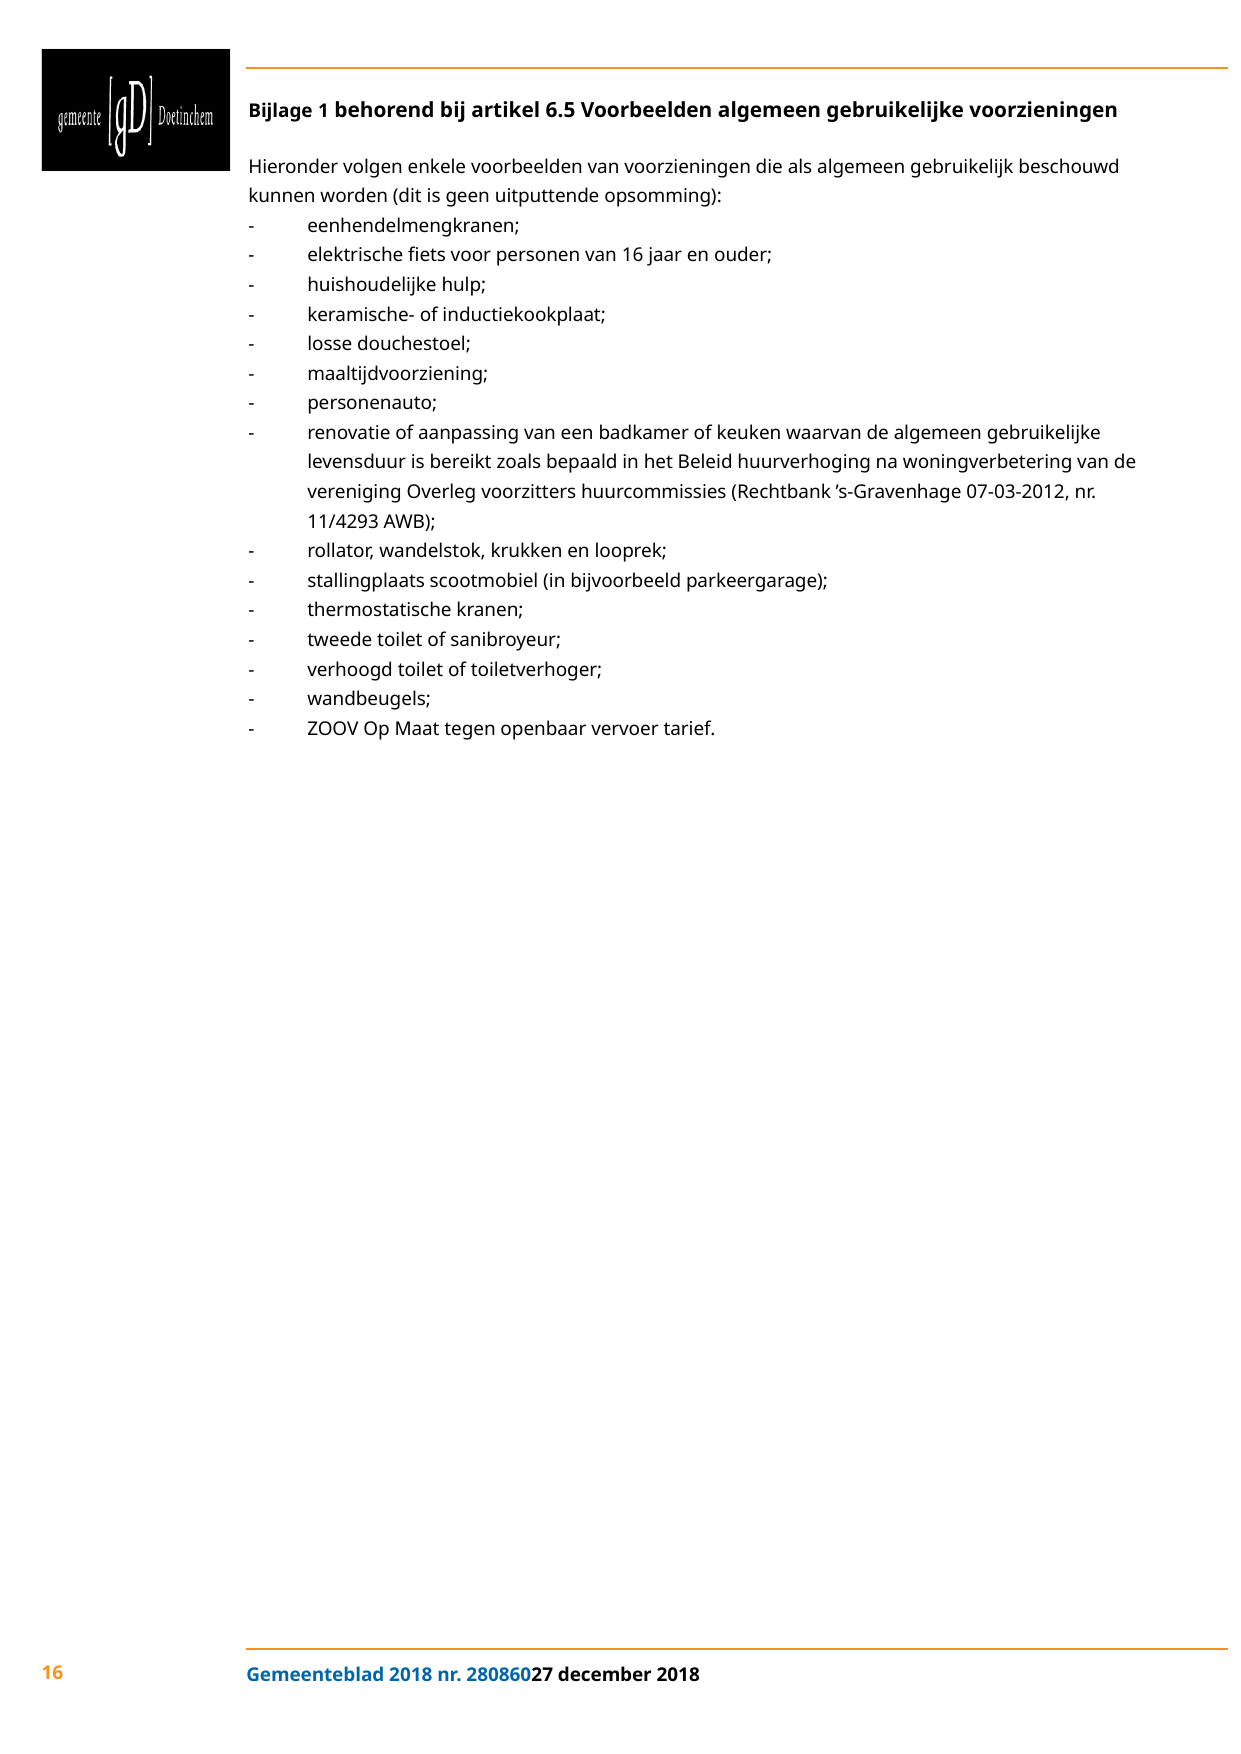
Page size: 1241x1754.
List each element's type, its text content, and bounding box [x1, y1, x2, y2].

list renovatie of aanpassing van een badkamer of keuken waarvan de algemeen gebruikelijke levensduur is bereikt zoals bepaald in het Beleid huurverhoging na woningverbetering van de vereniging Overleg voorzitters huurcommissies (Rechtbank ’s-Gravenhage 07-03-2012, nr. 11/4293 AWB); [248, 419, 1152, 534]
list tweede toilet of sanibroyeur; [248, 626, 1152, 652]
list losse douchestoel; [248, 330, 1152, 356]
list elektrische fiets voor personen van 16 jaar en ouder; [248, 242, 1152, 267]
list maaltijdvoorziening; [248, 360, 1152, 386]
list huishoudelijke hulp; [248, 271, 1152, 297]
list stallingplaats scootmobiel (in bijvoorbeeld parkeergarage); [248, 567, 1152, 593]
list thermostatische kranen; [248, 597, 1152, 622]
list personenauto; [248, 389, 1152, 415]
text Hieronder volgen enkele voorbeelden van voorzieningen die als algemeen gebruikelijk beschouwd kunnen worden (dit is geen uitputtende opsomming): [248, 153, 1152, 208]
list wandbeugels; [248, 685, 1152, 711]
list eenhendelmengkranen; [248, 212, 1152, 238]
list verhoogd toilet of toiletverhoger; [248, 656, 1152, 682]
list ZOOV Op Maat tegen openbaar vervoer tarief. [248, 715, 1152, 741]
text Bijlage 1 behorend bij artikel 6.5 Voorbeelden algemeen gebruikelijke voorzieningen [248, 95, 1152, 123]
list keramische- of inductiekookplaat; [248, 301, 1152, 327]
picture [41, 47, 231, 172]
list rollator, wandelstok, krukken en looprek; [248, 537, 1152, 563]
